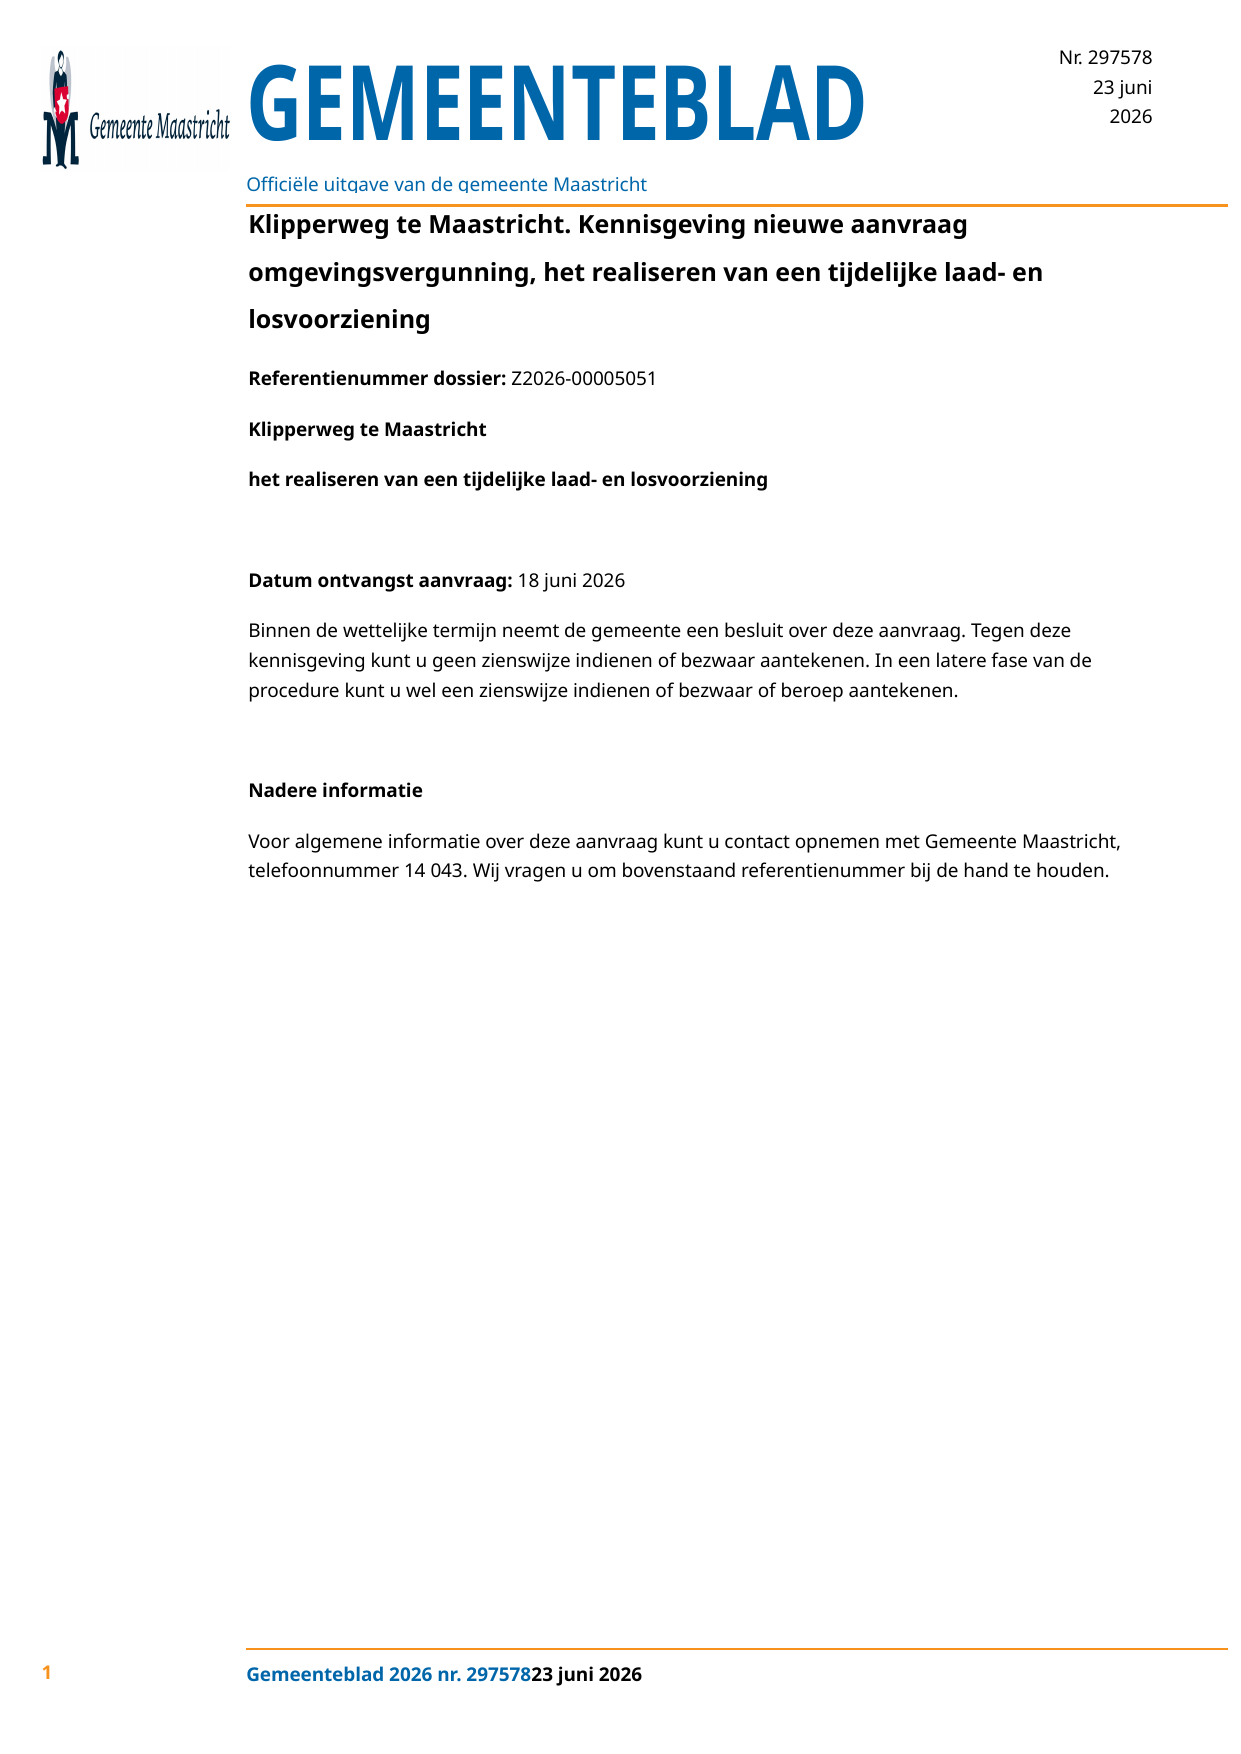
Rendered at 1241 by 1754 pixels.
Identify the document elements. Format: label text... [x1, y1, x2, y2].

text Referentienummer dossier: Z2026-00005051 [248, 366, 1152, 391]
picture [41, 47, 231, 172]
text Klipperweg te Maastricht [248, 416, 1152, 442]
text Nadere informatie [248, 778, 1152, 803]
text Voor algemene informatie over deze aanvraag kunt u contact opnemen met Gemeente Maastricht, telefoonnummer 14 043. Wij vragen u om bovenstaand referentienummer bij de hand te houden. [248, 828, 1152, 883]
text Klipperweg te Maastricht. Kennisgeving nieuwe aanvraag omgevingsvergunning, het realiseren van een tijdelijke laad- en losvoorziening [248, 207, 1152, 336]
text Binnen de wettelijke termijn neemt de gemeente een besluit over deze aanvraag. Tegen deze kennisgeving kunt u geen zienswijze indienen of bezwaar aantekenen. In een latere fase van de procedure kunt u wel een zienswijze indienen of bezwaar of beroep aantekenen. [248, 618, 1152, 702]
text Datum ontvangst aanvraag: 18 juni 2026 [248, 567, 1152, 593]
text het realiseren van een tijdelijke laad- en losvoorziening [248, 466, 1152, 492]
